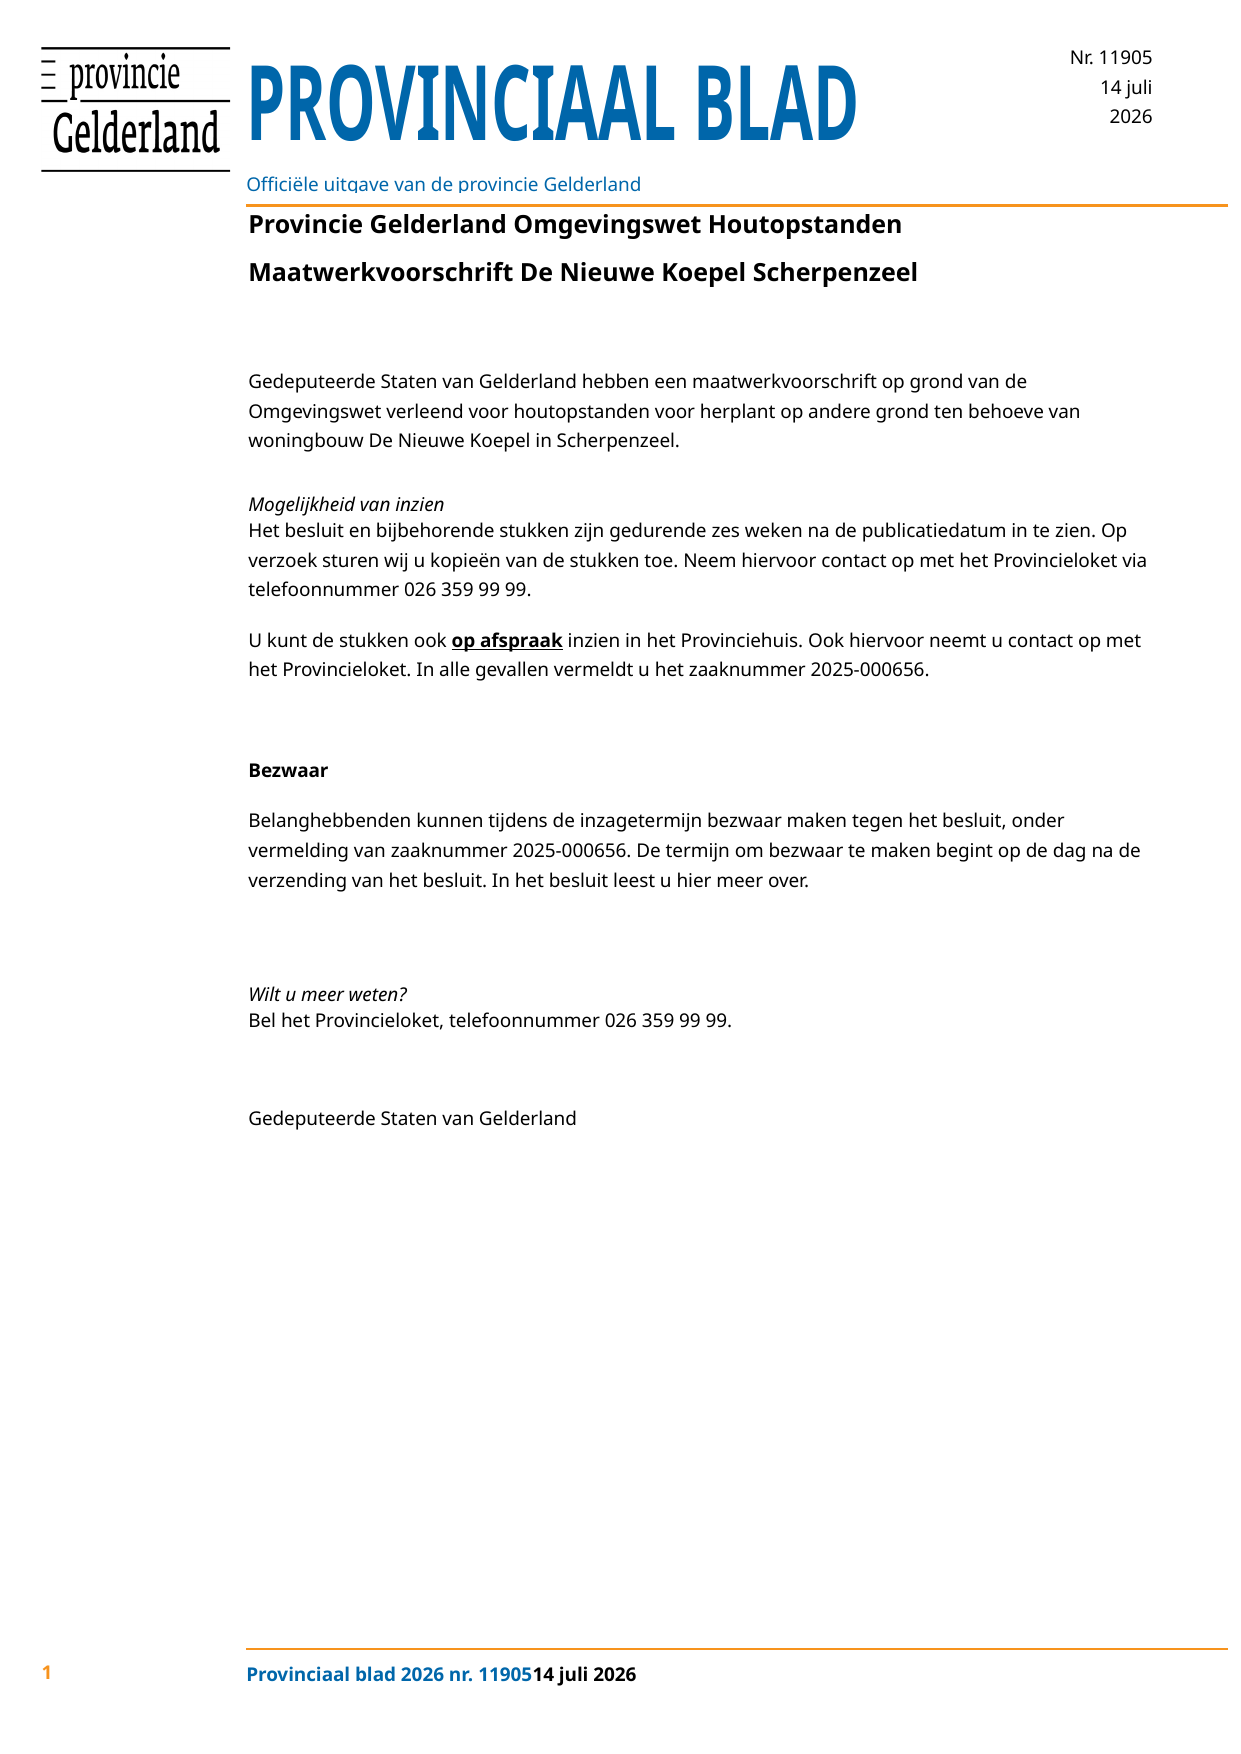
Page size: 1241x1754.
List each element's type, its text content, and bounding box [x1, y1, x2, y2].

text Belanghebbenden kunnen tijdens de inzagetermijn bezwaar maken tegen het besluit, onder vermelding van zaaknummer 2025-000656. De termijn om bezwaar te maken begint op de dag na de verzending van het besluit. In het besluit leest u hier meer over. [248, 808, 1152, 892]
text Wilt u meer weten? [248, 981, 1152, 1007]
text Gedeputeerde Staten van Gelderland [248, 1105, 1152, 1131]
text Gedeputeerde Staten van Gelderland hebben een maatwerkvoorschrift op grond van de Omgevingswet verleend voor houtopstanden voor herplant op andere grond ten behoeve van woningbouw De Nieuwe Koepel in Scherpenzeel. [248, 368, 1152, 453]
text Provincie Gelderland Omgevingswet Houtopstanden Maatwerkvoorschrift De Nieuwe Koepel Scherpenzeel [248, 207, 1152, 288]
text Bezwaar [248, 757, 1152, 783]
picture [41, 47, 231, 172]
text Mogelijkheid van inzien [248, 491, 1152, 517]
text Het besluit en bijbehorende stukken zijn gedurende zes weken na de publicatiedatum in te zien. Op verzoek sturen wij u kopieën van de stukken toe. Neem hiervoor contact op met het Provincieloket via telefoonnummer 026 359 99 99. [248, 517, 1152, 602]
text U kunt de stukken ook op afspraak inzien in het Provinciehuis. Ook hiervoor neemt u contact op met het Provincieloket. In alle gevallen vermeldt u het zaaknummer 2025-000656. [248, 627, 1152, 682]
text Bel het Provincieloket, telefoonnummer 026 359 99 99. [248, 1007, 1152, 1033]
